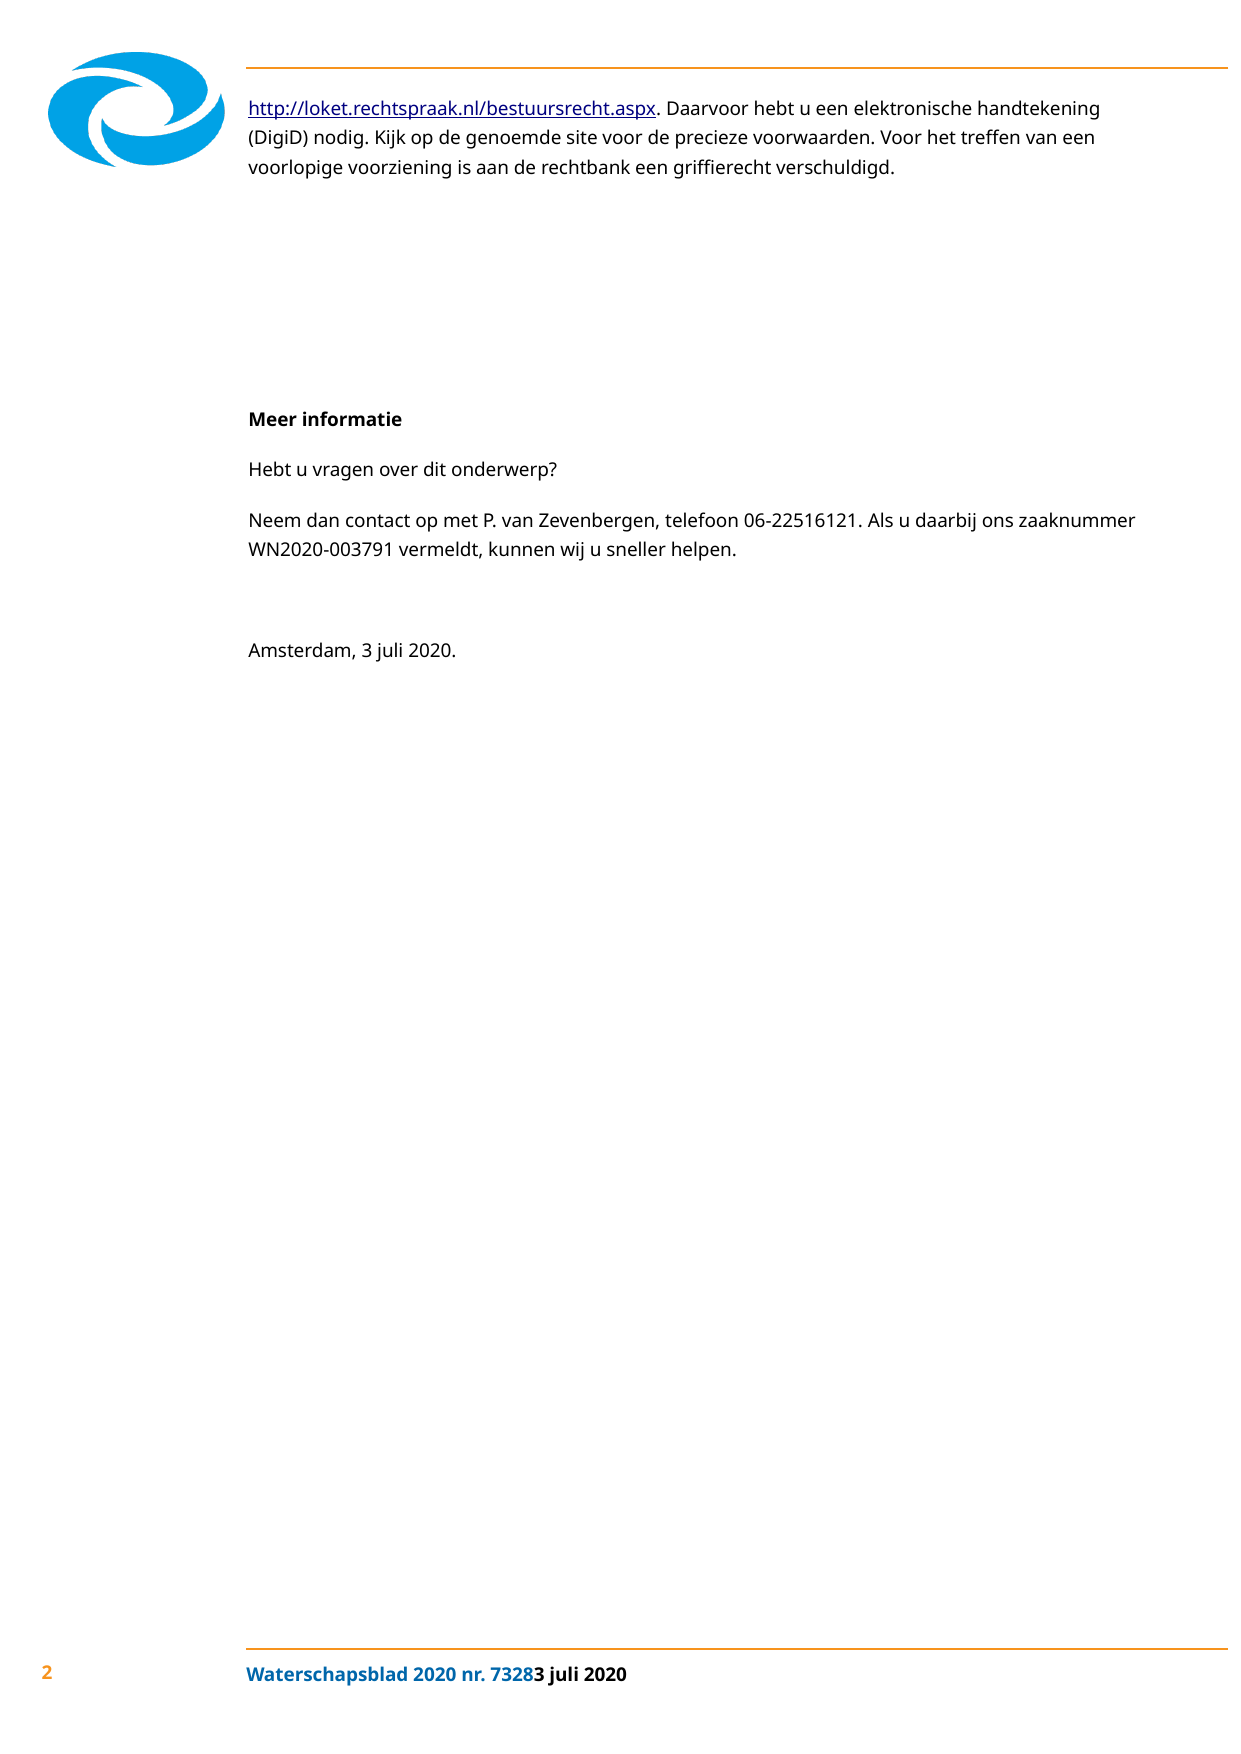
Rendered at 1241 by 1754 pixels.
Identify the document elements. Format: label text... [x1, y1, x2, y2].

text Amsterdam, 3 juli 2020. [248, 637, 1152, 663]
text Neem dan contact op met P. van Zevenbergen, telefoon 06-22516121. Als u daarbij ons zaaknummer WN2020-003791 vermeldt, kunnen wij u sneller helpen. [248, 507, 1152, 562]
text Meer informatie [248, 406, 1152, 432]
text http://loket.rechtspraak.nl/bestuursrecht.aspx. Daarvoor hebt u een elektronische handtekening (DigiD) nodig. Kijk op de genoemde site voor de precieze voorwaarden. Voor het treffen van een voorlopige voorziening is aan de rechtbank een griffierecht verschuldigd. [248, 95, 1152, 180]
text Hebt u vragen over dit onderwerp? [248, 456, 1152, 482]
picture [41, 47, 231, 172]
